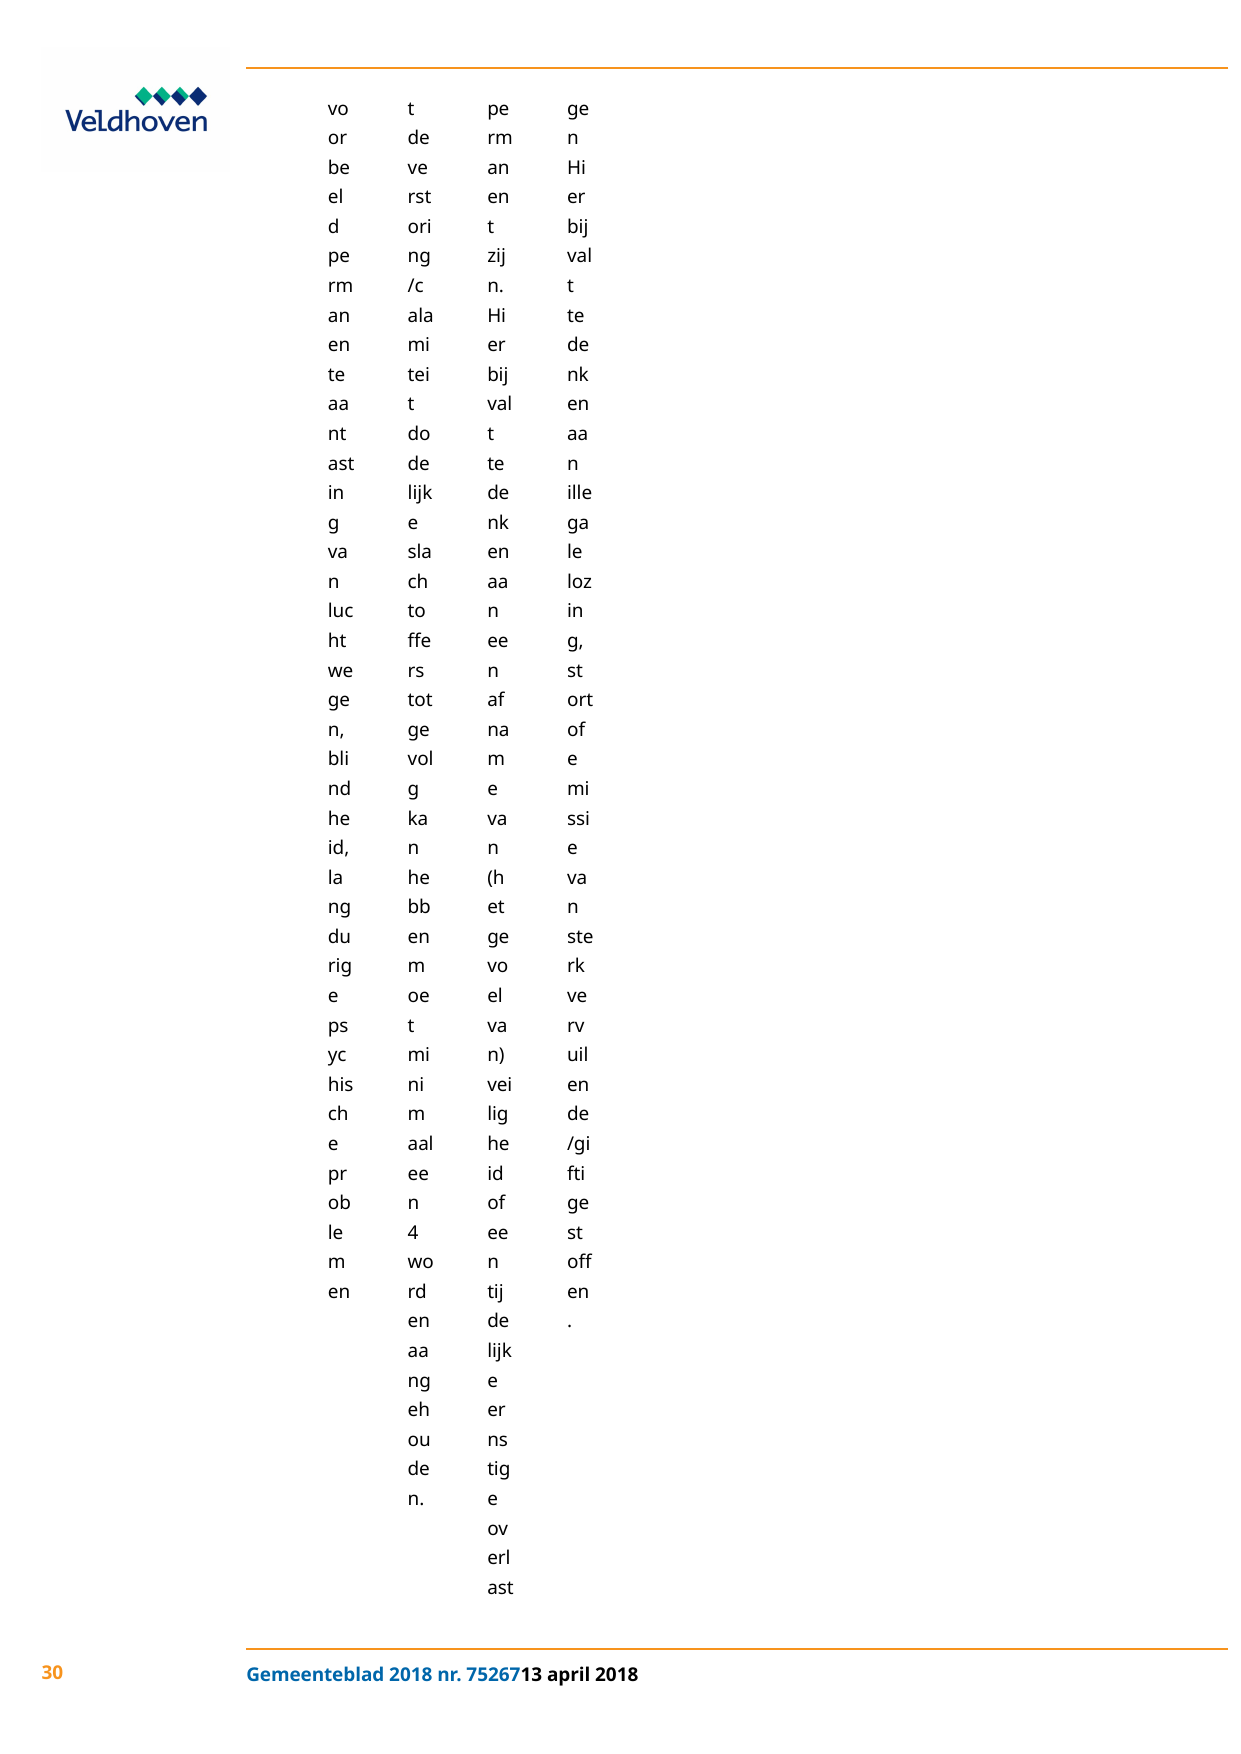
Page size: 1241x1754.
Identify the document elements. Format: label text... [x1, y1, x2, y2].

table_cell [275, 95, 301, 1600]
table_cell t de verstoring/calamiteit dodelijke slachtoffers tot gevolg kan hebben moet minimaal een 4 worden aangehouden. [408, 95, 434, 1600]
table_cell [248, 95, 274, 1600]
table_cell permanent zijn. Hierbij valt te denken aan een afname van (het gevoel van) veiligheid of een tijdelijke ernstige overlast [487, 95, 514, 1600]
table_cell [381, 95, 407, 1600]
table_cell [540, 95, 567, 1600]
picture [41, 47, 231, 172]
table_cell [461, 95, 487, 1600]
table_cell gen Hierbij valt te denken aan illegale lozing, stort of emissie van sterk vervuilende/giftige stoffen. [567, 95, 593, 1600]
table_cell voorbeeld permanente aantasting van luchtwegen, blindheid, langdurige psychische problemen [328, 95, 354, 1600]
table_cell [354, 95, 381, 1600]
table_cell [301, 95, 328, 1600]
table_cell [434, 95, 461, 1600]
table_cell [514, 95, 540, 1600]
